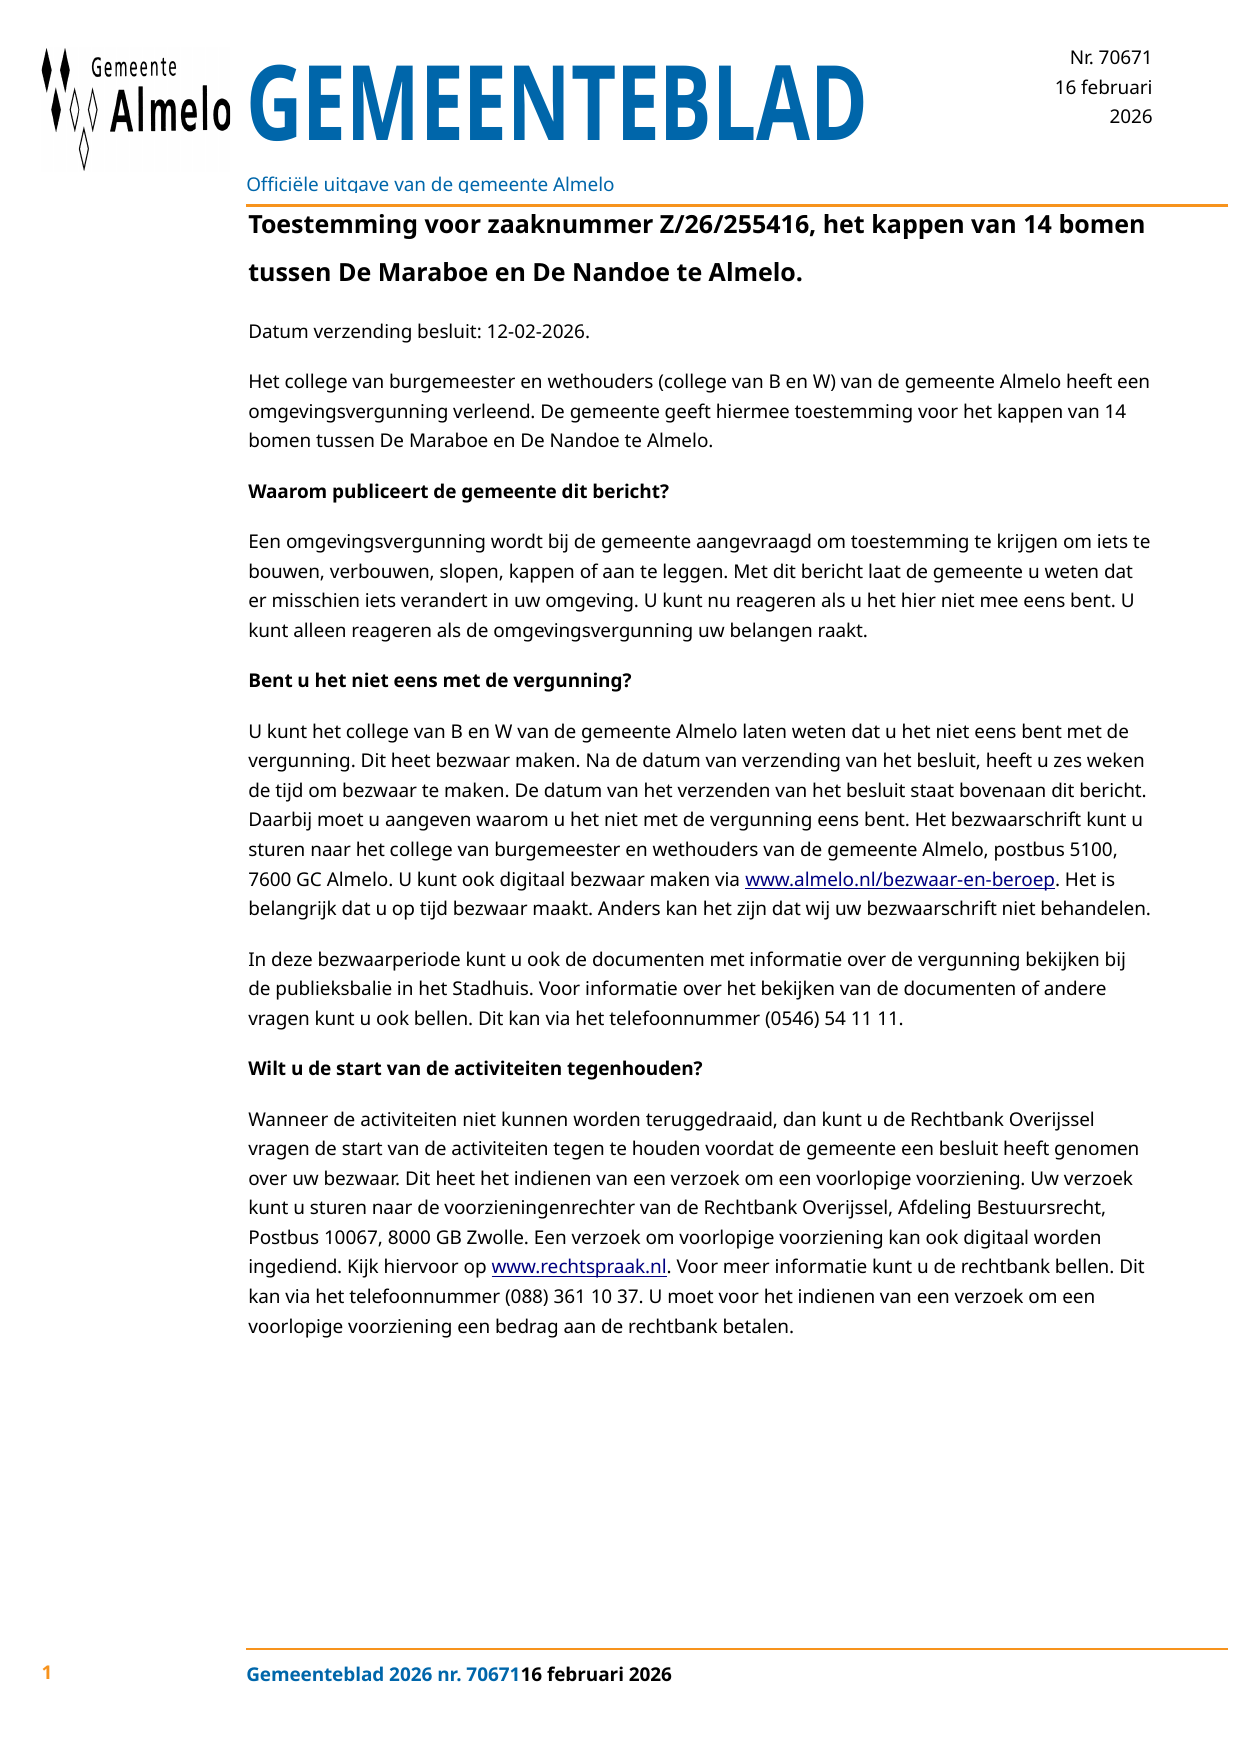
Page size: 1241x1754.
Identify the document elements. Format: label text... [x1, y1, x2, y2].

text Wanneer de activiteiten niet kunnen worden teruggedraaid, dan kunt u de Rechtbank Overijssel vragen de start van de activiteiten tegen te houden voordat de gemeente een besluit heeft genomen over uw bezwaar. Dit heet het indienen van een verzoek om een voorlopige voorziening. Uw verzoek kunt u sturen naar de voorzieningenrechter van de Rechtbank Overijssel, Afdeling Bestuursrecht, Postbus 10067, 8000 GB Zwolle. Een verzoek om voorlopige voorziening kan ook digitaal worden ingediend. Kijk hiervoor op www.rechtspraak.nl. Voor meer informatie kunt u de rechtbank bellen. Dit kan via het telefoonnummer (088) 361 10 37. U moet voor het indienen van een verzoek om een voorlopige voorziening een bedrag aan de rechtbank betalen. [248, 1106, 1152, 1339]
text Het college van burgemeester en wethouders (college van B en W) van de gemeente Almelo heeft een omgevingsvergunning verleend. De gemeente geeft hiermee toestemming voor het kappen van 14 bomen tussen De Maraboe en De Nandoe te Almelo. [248, 368, 1152, 453]
picture [41, 47, 231, 172]
text In deze bezwaarperiode kunt u ook de documenten met informatie over de vergunning bekijken bij de publieksbalie in het Stadhuis. Voor informatie over het bekijken van de documenten of andere vragen kunt u ook bellen. Dit kan via het telefoonnummer (0546) 54 11 11. [248, 946, 1152, 1031]
text Wilt u de start van de activiteiten tegenhouden? [248, 1055, 1152, 1081]
text Een omgevingsvergunning wordt bij de gemeente aangevraagd om toestemming te krijgen om iets te bouwen, verbouwen, slopen, kappen of aan te leggen. Met dit bericht laat de gemeente u weten dat er misschien iets verandert in uw omgeving. U kunt nu reageren als u het hier niet mee eens bent. U kunt alleen reageren als de omgevingsvergunning uw belangen raakt. [248, 528, 1152, 643]
text Bent u het niet eens met de vergunning? [248, 667, 1152, 693]
text Datum verzending besluit: 12-02-2026. [248, 318, 1152, 344]
text Toestemming voor zaaknummer Z/26/255416, het kappen van 14 bomen tussen De Maraboe en De Nandoe te Almelo. [248, 207, 1152, 288]
text U kunt het college van B en W van de gemeente Almelo laten weten dat u het niet eens bent met de vergunning. Dit heet bezwaar maken. Na de datum van verzending van het besluit, heeft u zes weken de tijd om bezwaar te maken. De datum van het verzenden van het besluit staat bovenaan dit bericht. Daarbij moet u aangeven waarom u het niet met de vergunning eens bent. Het bezwaarschrift kunt u sturen naar het college van burgemeester en wethouders van de gemeente Almelo, postbus 5100, 7600 GC Almelo. U kunt ook digitaal bezwaar maken via www.almelo.nl/bezwaar-en-beroep. Het is belangrijk dat u op tijd bezwaar maakt. Anders kan het zijn dat wij uw bezwaarschrift niet behandelen. [248, 718, 1152, 921]
text Waarom publiceert de gemeente dit bericht? [248, 478, 1152, 504]
